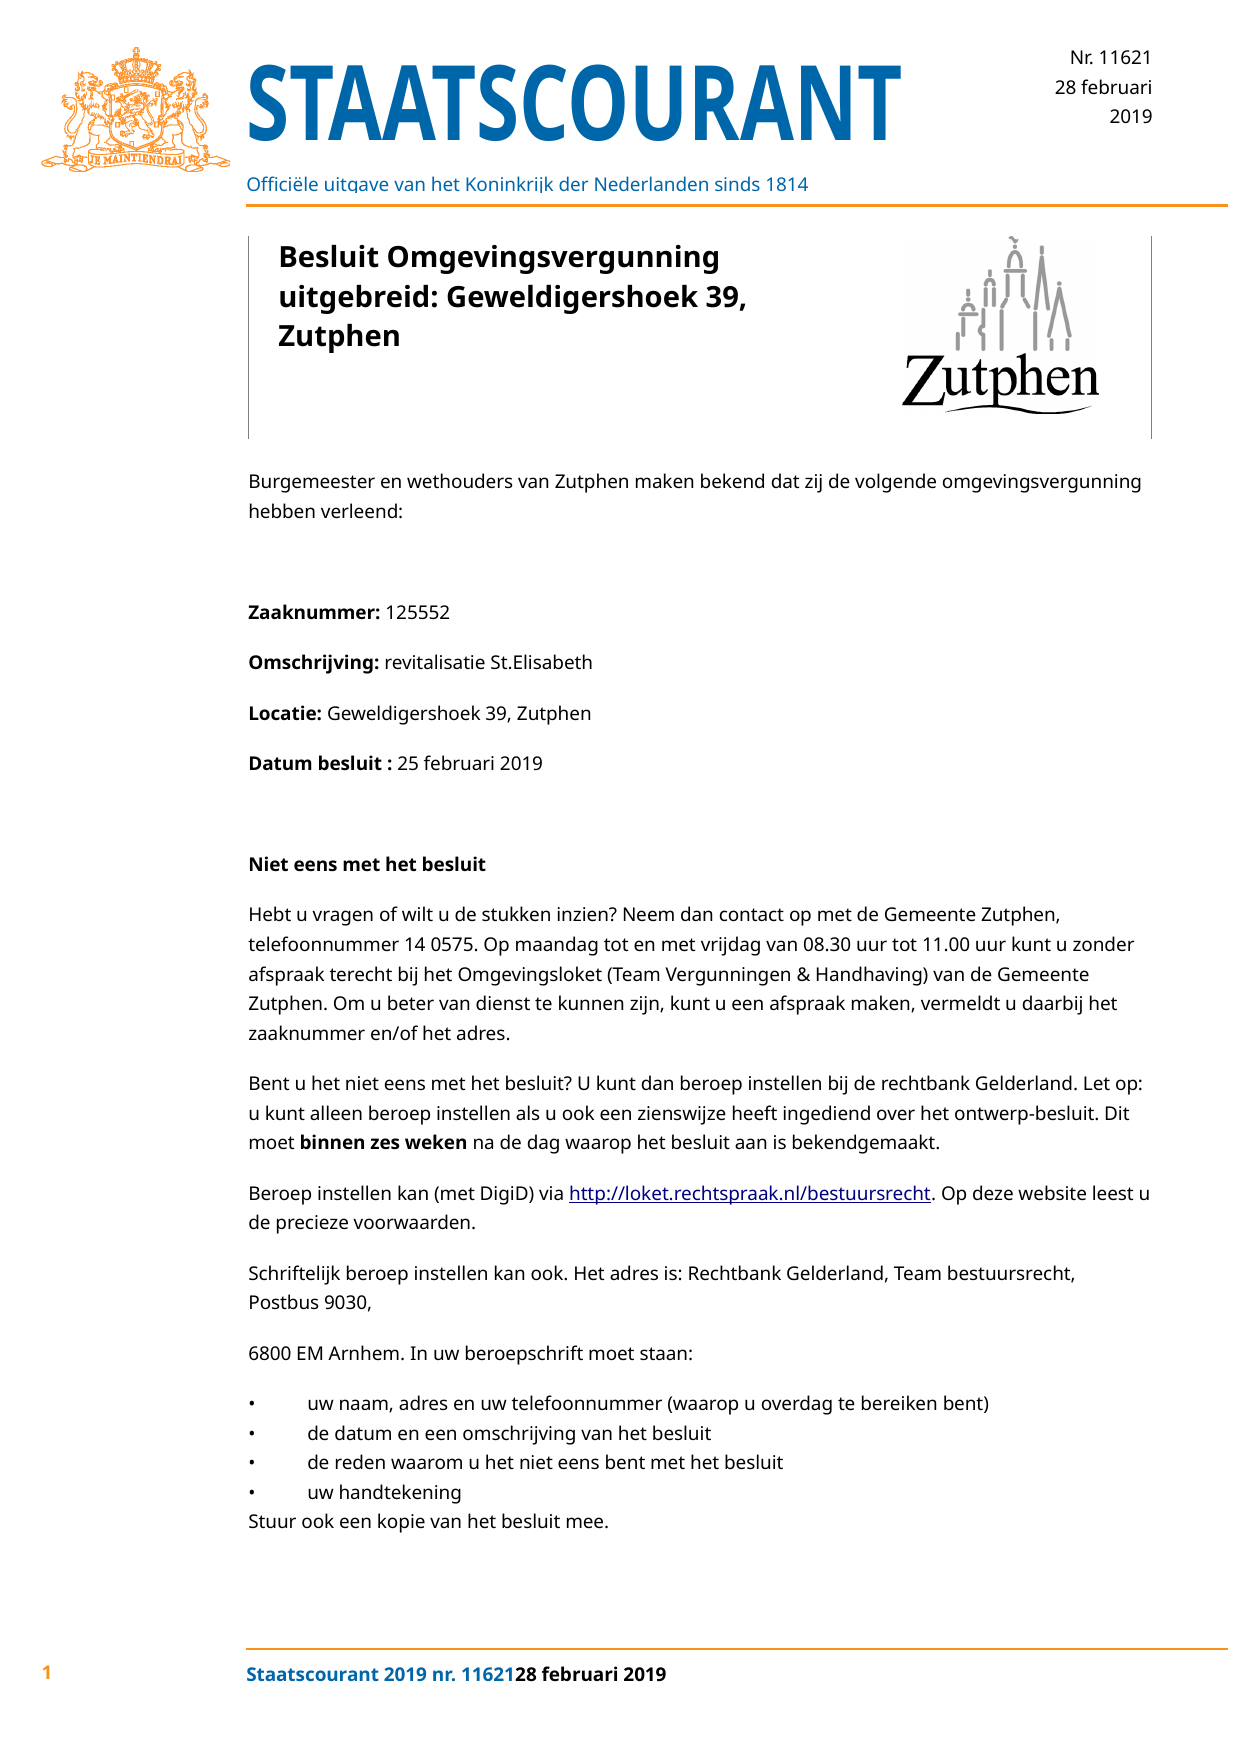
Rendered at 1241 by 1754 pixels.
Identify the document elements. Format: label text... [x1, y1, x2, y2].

text Locatie: Geweldigershoek 39, Zutphen [248, 700, 1152, 726]
text Beroep instellen kan (met DigiD) via http://loket.rechtspraak.nl/bestuursrecht. Op deze website leest u de precieze voorwaarden. [248, 1180, 1152, 1235]
text Zaaknummer: 125552 [248, 599, 1152, 625]
text 6800 EM Arnhem. In uw beroepschrift moet staan: [248, 1340, 1152, 1366]
list de reden waarom u het niet eens bent met het besluit [248, 1449, 1152, 1475]
table_header [1099, 236, 1151, 413]
picture [41, 47, 231, 172]
list de datum en een omschrijving van het besluit [248, 1420, 1152, 1446]
text Burgemeester en wethouders van Zutphen maken bekend dat zij de volgende omgevingsvergunning hebben verleend: [248, 469, 1152, 524]
text Datum besluit : 25 februari 2019 [248, 750, 1152, 776]
text Stuur ook een kopie van het besluit mee. [248, 1509, 1152, 1534]
text Bent u het niet eens met het besluit? U kunt dan beroep instellen bij de rechtbank Gelderland. Let op: u kunt alleen beroep instellen als u ook een zienswijze heeft ingediend over het ontwerp-besluit. Dit moet binnen zes weken na de dag waarop het besluit aan is bekendgemaakt. [248, 1070, 1152, 1155]
table_header Besluit Omgevingsvergunning uitgebreid: Geweldigershoek 39, Zutphen [249, 236, 850, 439]
text Schriftelijk beroep instellen kan ook. Het adres is: Rechtbank Gelderland, Team bestuursrecht, Postbus 9030, [248, 1260, 1152, 1315]
list uw naam, adres en uw telefoonnummer (waarop u overdag te bereiken bent) [248, 1390, 1152, 1416]
table_header [850, 236, 902, 413]
table_header [850, 414, 1151, 439]
list uw handtekening [248, 1479, 1152, 1505]
picture [902, 236, 1099, 414]
text Omschrijving: revitalisatie St.Elisabeth [248, 649, 1152, 675]
text Hebt u vragen of wilt u de stukken inzien? Neem dan contact op met de Gemeente Zutphen, telefoonnummer 14 0575. Op maandag tot en met vrijdag van 08.30 uur tot 11.00 uur kunt u zonder afspraak terecht bij het Omgevingsloket (Team Vergunningen & Handhaving) van de Gemeente Zutphen. Om u beter van dienst te kunnen zijn, kunt u een afspraak maken, vermeldt u daarbij het zaaknummer en/of het adres. [248, 902, 1152, 1046]
text Niet eens met het besluit [248, 851, 1152, 877]
